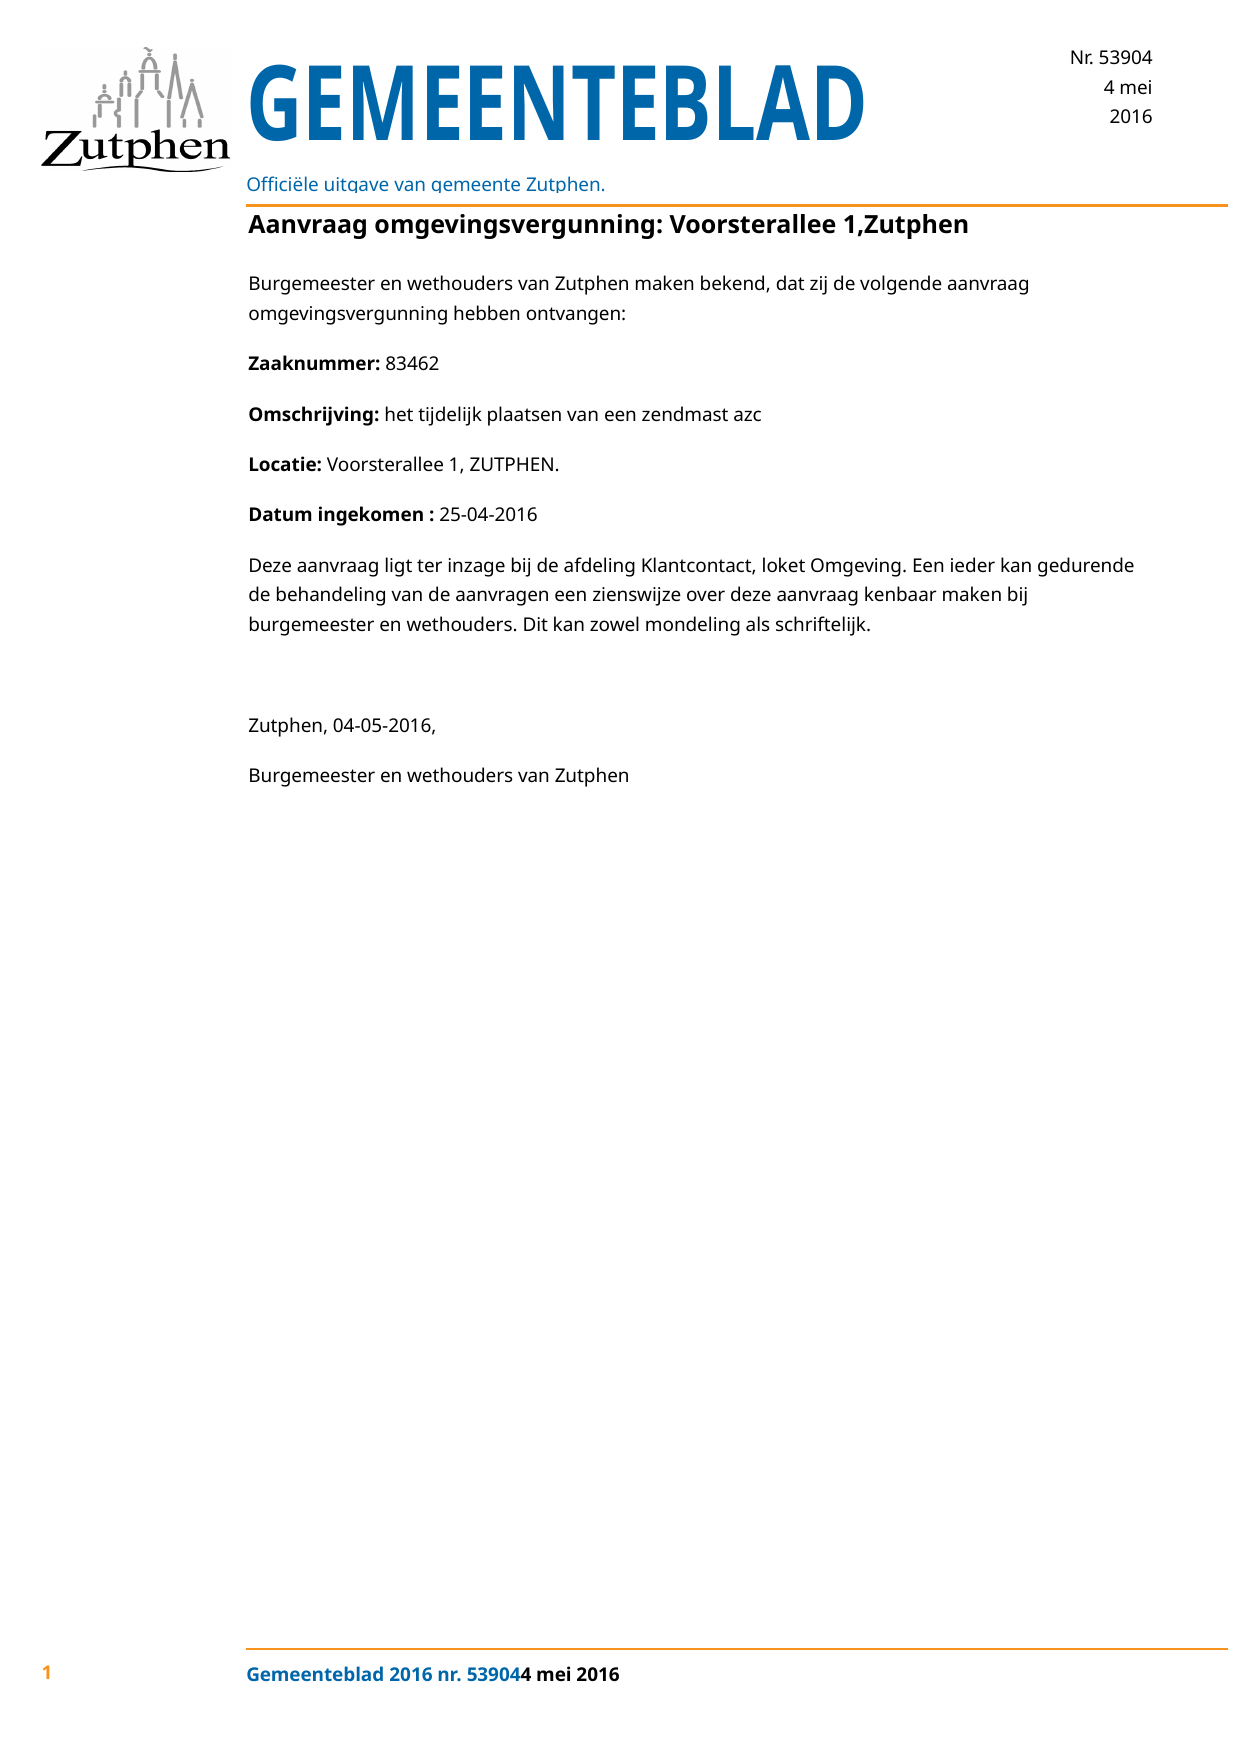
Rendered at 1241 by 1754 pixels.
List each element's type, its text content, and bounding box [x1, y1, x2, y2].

text Zaaknummer: 83462 [248, 350, 1152, 376]
text Aanvraag omgevingsvergunning: Voorsterallee 1,Zutphen [248, 207, 1152, 241]
picture [41, 47, 231, 172]
text Deze aanvraag ligt ter inzage bij de afdeling Klantcontact, loket Omgeving. Een ieder kan gedurende de behandeling van de aanvragen een zienswijze over deze aanvraag kenbaar maken bij burgemeester en wethouders. Dit kan zowel mondeling als schriftelijk. [248, 552, 1152, 637]
text Omschrijving: het tijdelijk plaatsen van een zendmast azc [248, 401, 1152, 426]
text Burgemeester en wethouders van Zutphen maken bekend, dat zij de volgende aanvraag omgevingsvergunning hebben ontvangen: [248, 270, 1152, 326]
text Locatie: Voorsterallee 1, ZUTPHEN. [248, 451, 1152, 477]
text Datum ingekomen : 25-04-2016 [248, 502, 1152, 527]
text Burgemeester en wethouders van Zutphen [248, 762, 1152, 788]
text Zutphen, 04-05-2016, [248, 712, 1152, 738]
